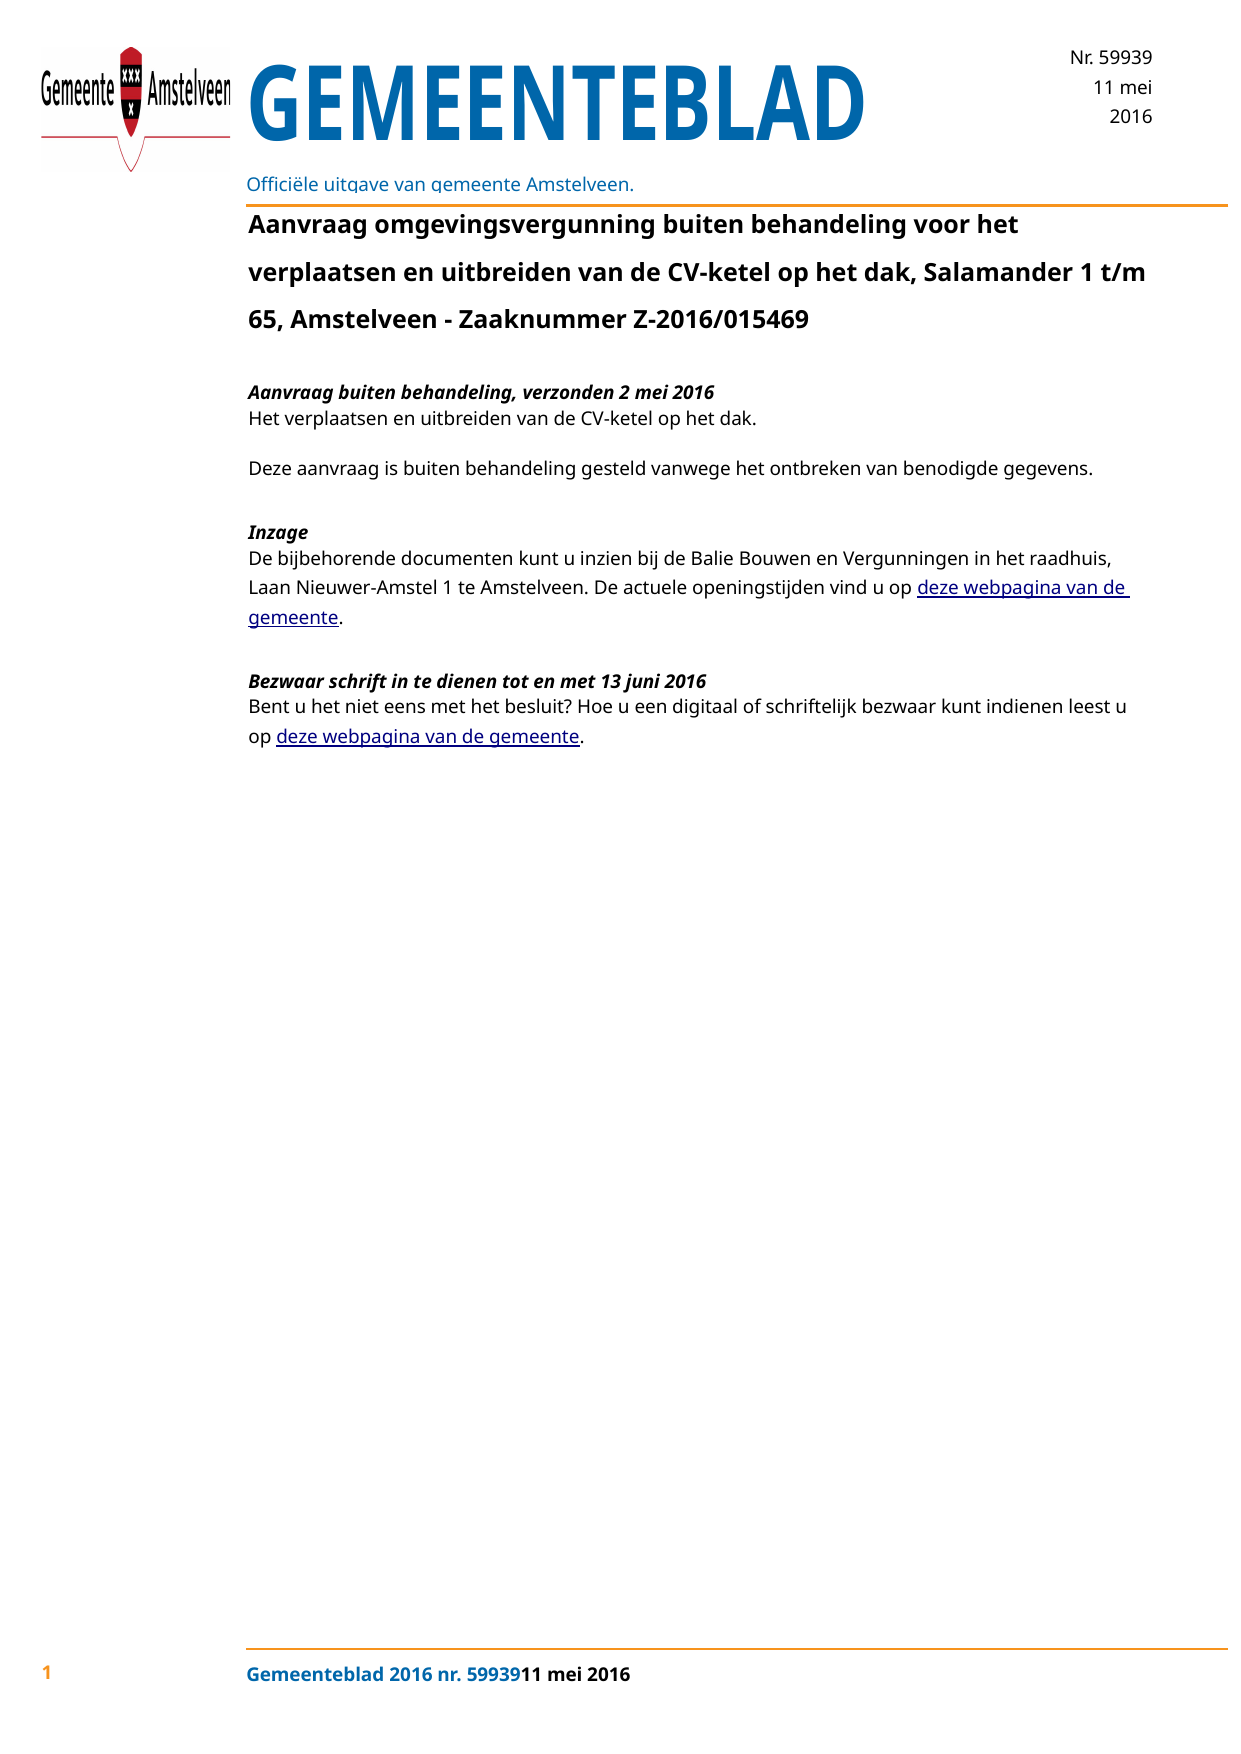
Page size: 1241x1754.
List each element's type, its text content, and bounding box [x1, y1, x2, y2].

text Bent u het niet eens met het besluit? Hoe u een digitaal of schriftelijk bezwaar kunt indienen leest u op deze webpagina van de gemeente. [248, 694, 1152, 749]
text Aanvraag buiten behandeling, verzonden 2 mei 2016 [248, 379, 1152, 405]
text Aanvraag omgevingsvergunning buiten behandeling voor het verplaatsen en uitbreiden van de CV-ketel op het dak, Salamander 1 t/m 65, Amstelveen - Zaaknummer Z-2016/015469 [248, 207, 1152, 336]
text Het verplaatsen en uitbreiden van de CV-ketel op het dak. [248, 405, 1152, 431]
text De bijbehorende documenten kunt u inzien bij de Balie Bouwen en Vergunningen in het raadhuis, Laan Nieuwer-Amstel 1 te Amstelveen. De actuele openingstijden vind u op deze webpagina van de gemeente. [248, 545, 1152, 630]
text Inzage [248, 519, 1152, 545]
text Deze aanvraag is buiten behandeling gesteld vanwege het ontbreken van benodigde gegevens. [248, 455, 1152, 481]
text Bezwaar schrift in te dienen tot en met 13 juni 2016 [248, 668, 1152, 694]
picture [41, 47, 231, 172]
